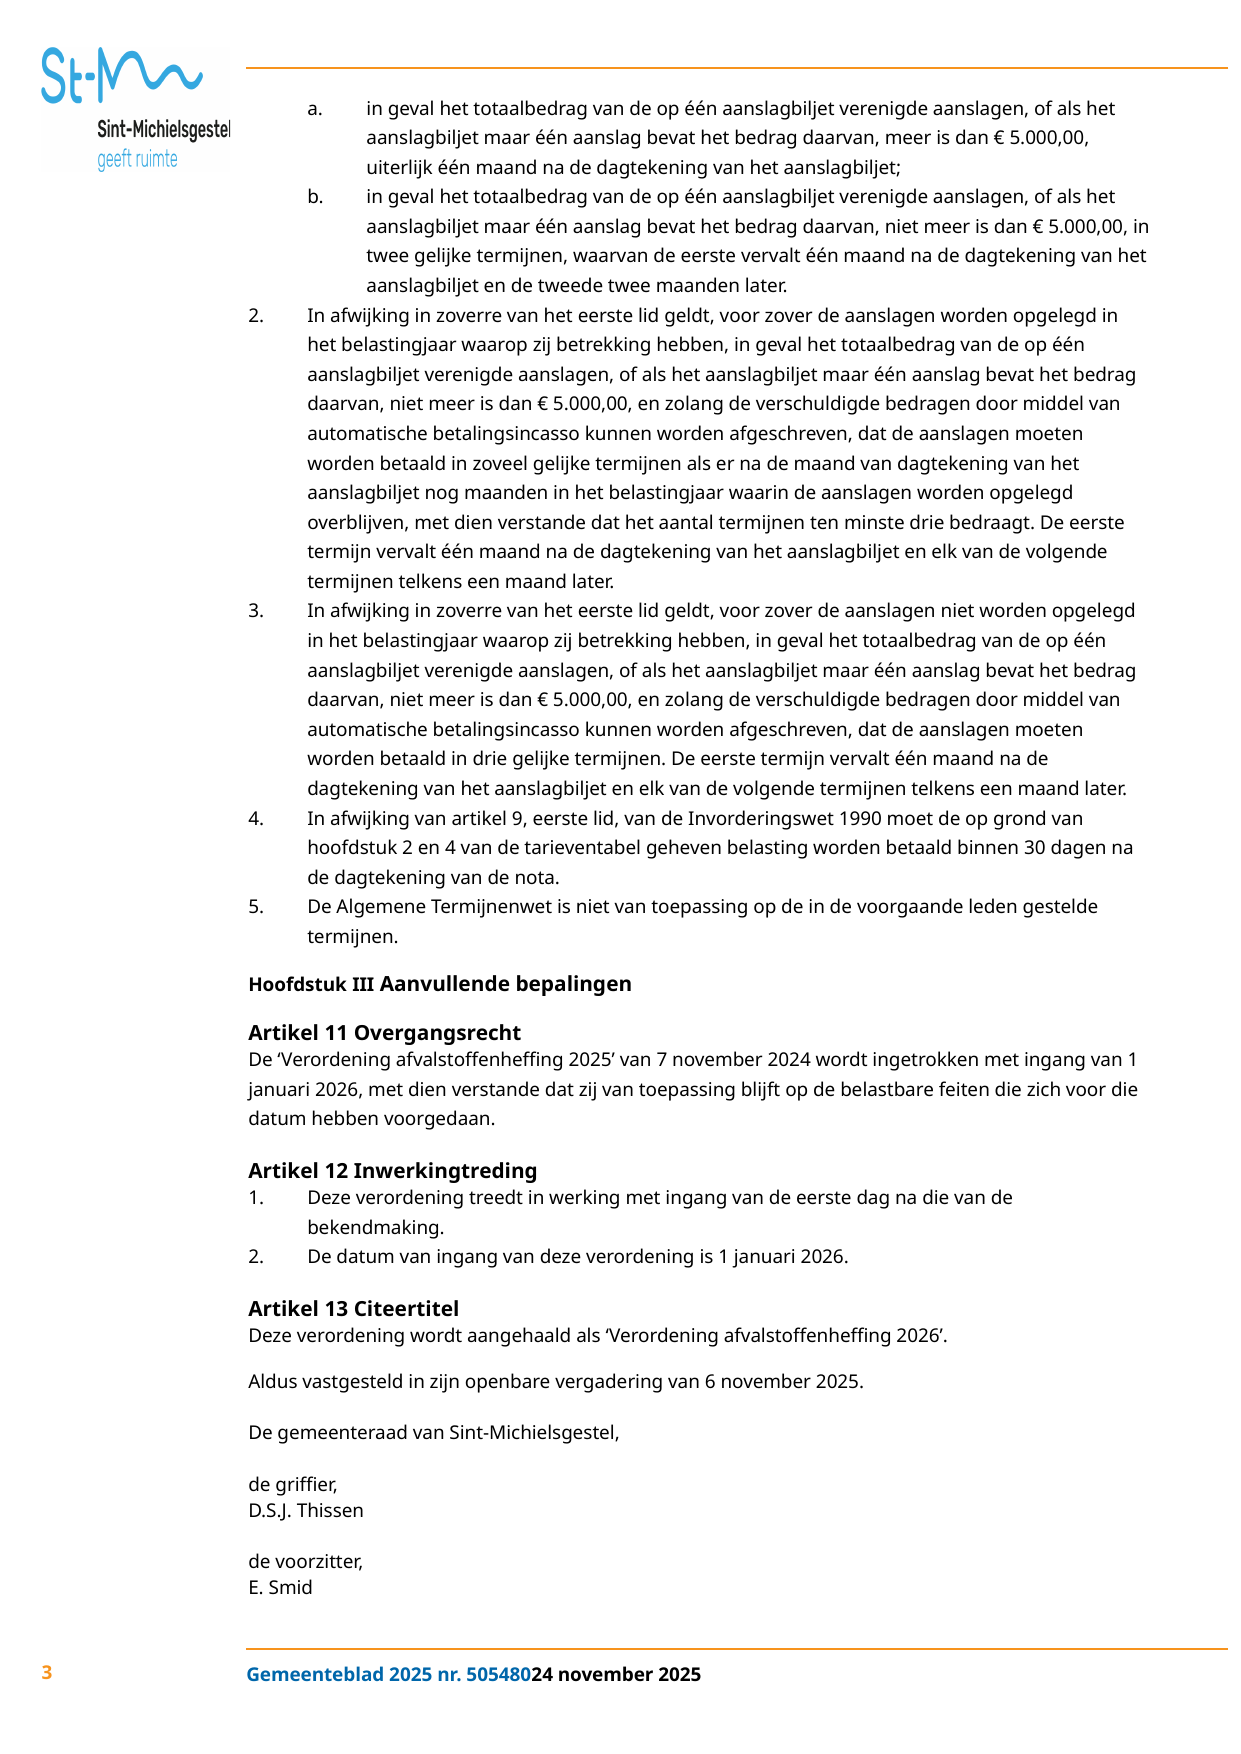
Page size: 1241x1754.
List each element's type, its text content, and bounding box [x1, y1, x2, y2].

text de griffier, [248, 1471, 1152, 1497]
text De ‘Verordening afvalstoffenheffing 2025’ van 7 november 2024 wordt ingetrokken met ingang van 1 januari 2026, met dien verstande dat zij van toepassing blijft op de belastbare feiten die zich voor die datum hebben voorgedaan. [248, 1046, 1152, 1131]
text Hoofdstuk III Aanvullende bepalingen [248, 969, 1152, 997]
text Aldus vastgesteld in zijn openbare vergadering van 6 november 2025. [248, 1368, 1152, 1394]
list In afwijking van artikel 9, eerste lid, van de Invorderingswet 1990 moet de op grond van hoofdstuk 2 en 4 van de tarieventabel geheven belasting worden betaald binnen 30 dagen na de dagtekening van de nota. [248, 805, 1152, 890]
text E. Smid [248, 1574, 1152, 1600]
list De datum van ingang van deze verordening is 1 januari 2026. [248, 1244, 1152, 1269]
text Artikel 12 Inwerkingtreding [248, 1156, 1152, 1184]
text de voorzitter, [248, 1548, 1152, 1574]
list in geval het totaalbedrag van de op één aanslagbiljet verenigde aanslagen, of als het aanslagbiljet maar één aanslag bevat het bedrag daarvan, meer is dan € 5.000,00, uiterlijk één maand na de dagtekening van het aanslagbiljet; [307, 95, 1152, 180]
list In afwijking in zoverre van het eerste lid geldt, voor zover de aanslagen niet worden opgelegd in het belastingjaar waarop zij betrekking hebben, in geval het totaalbedrag van de op één aanslagbiljet verenigde aanslagen, of als het aanslagbiljet maar één aanslag bevat het bedrag daarvan, niet meer is dan € 5.000,00, en zolang de verschuldigde bedragen door middel van automatische betalingsincasso kunnen worden afgeschreven, dat de aanslagen moeten worden betaald in drie gelijke termijnen. De eerste termijn vervalt één maand na de dagtekening van het aanslagbiljet en elk van de volgende termijnen telkens een maand later. [248, 598, 1152, 801]
text De gemeenteraad van Sint-Michielsgestel, [248, 1419, 1152, 1445]
picture [41, 47, 231, 172]
list Deze verordening treedt in werking met ingang van de eerste dag na die van de bekendmaking. [248, 1184, 1152, 1240]
list In afwijking in zoverre van het eerste lid geldt, voor zover de aanslagen worden opgelegd in het belastingjaar waarop zij betrekking hebben, in geval het totaalbedrag van de op één aanslagbiljet verenigde aanslagen, of als het aanslagbiljet maar één aanslag bevat het bedrag daarvan, niet meer is dan € 5.000,00, en zolang de verschuldigde bedragen door middel van automatische betalingsincasso kunnen worden afgeschreven, dat de aanslagen moeten worden betaald in zoveel gelijke termijnen als er na de maand van dagtekening van het aanslagbiljet nog maanden in het belastingjaar waarin de aanslagen worden opgelegd overblijven, met dien verstande dat het aantal termijnen ten minste drie bedraagt. De eerste termijn vervalt één maand na de dagtekening van het aanslagbiljet en elk van de volgende termijnen telkens een maand later. [248, 302, 1152, 594]
text Deze verordening wordt aangehaald als ‘Verordening afvalstoffenheffing 2026’. [248, 1322, 1152, 1348]
text Artikel 11 Overgangsrecht [248, 1018, 1152, 1046]
list in geval het totaalbedrag van de op één aanslagbiljet verenigde aanslagen, of als het aanslagbiljet maar één aanslag bevat het bedrag daarvan, niet meer is dan € 5.000,00, in twee gelijke termijnen, waarvan de eerste vervalt één maand na de dagtekening van het aanslagbiljet en de tweede twee maanden later. [307, 183, 1152, 298]
text Artikel 13 Citeertitel [248, 1294, 1152, 1322]
text D.S.J. Thissen [248, 1497, 1152, 1522]
list De Algemene Termijnenwet is niet van toepassing op de in de voorgaande leden gestelde termijnen. [248, 893, 1152, 949]
